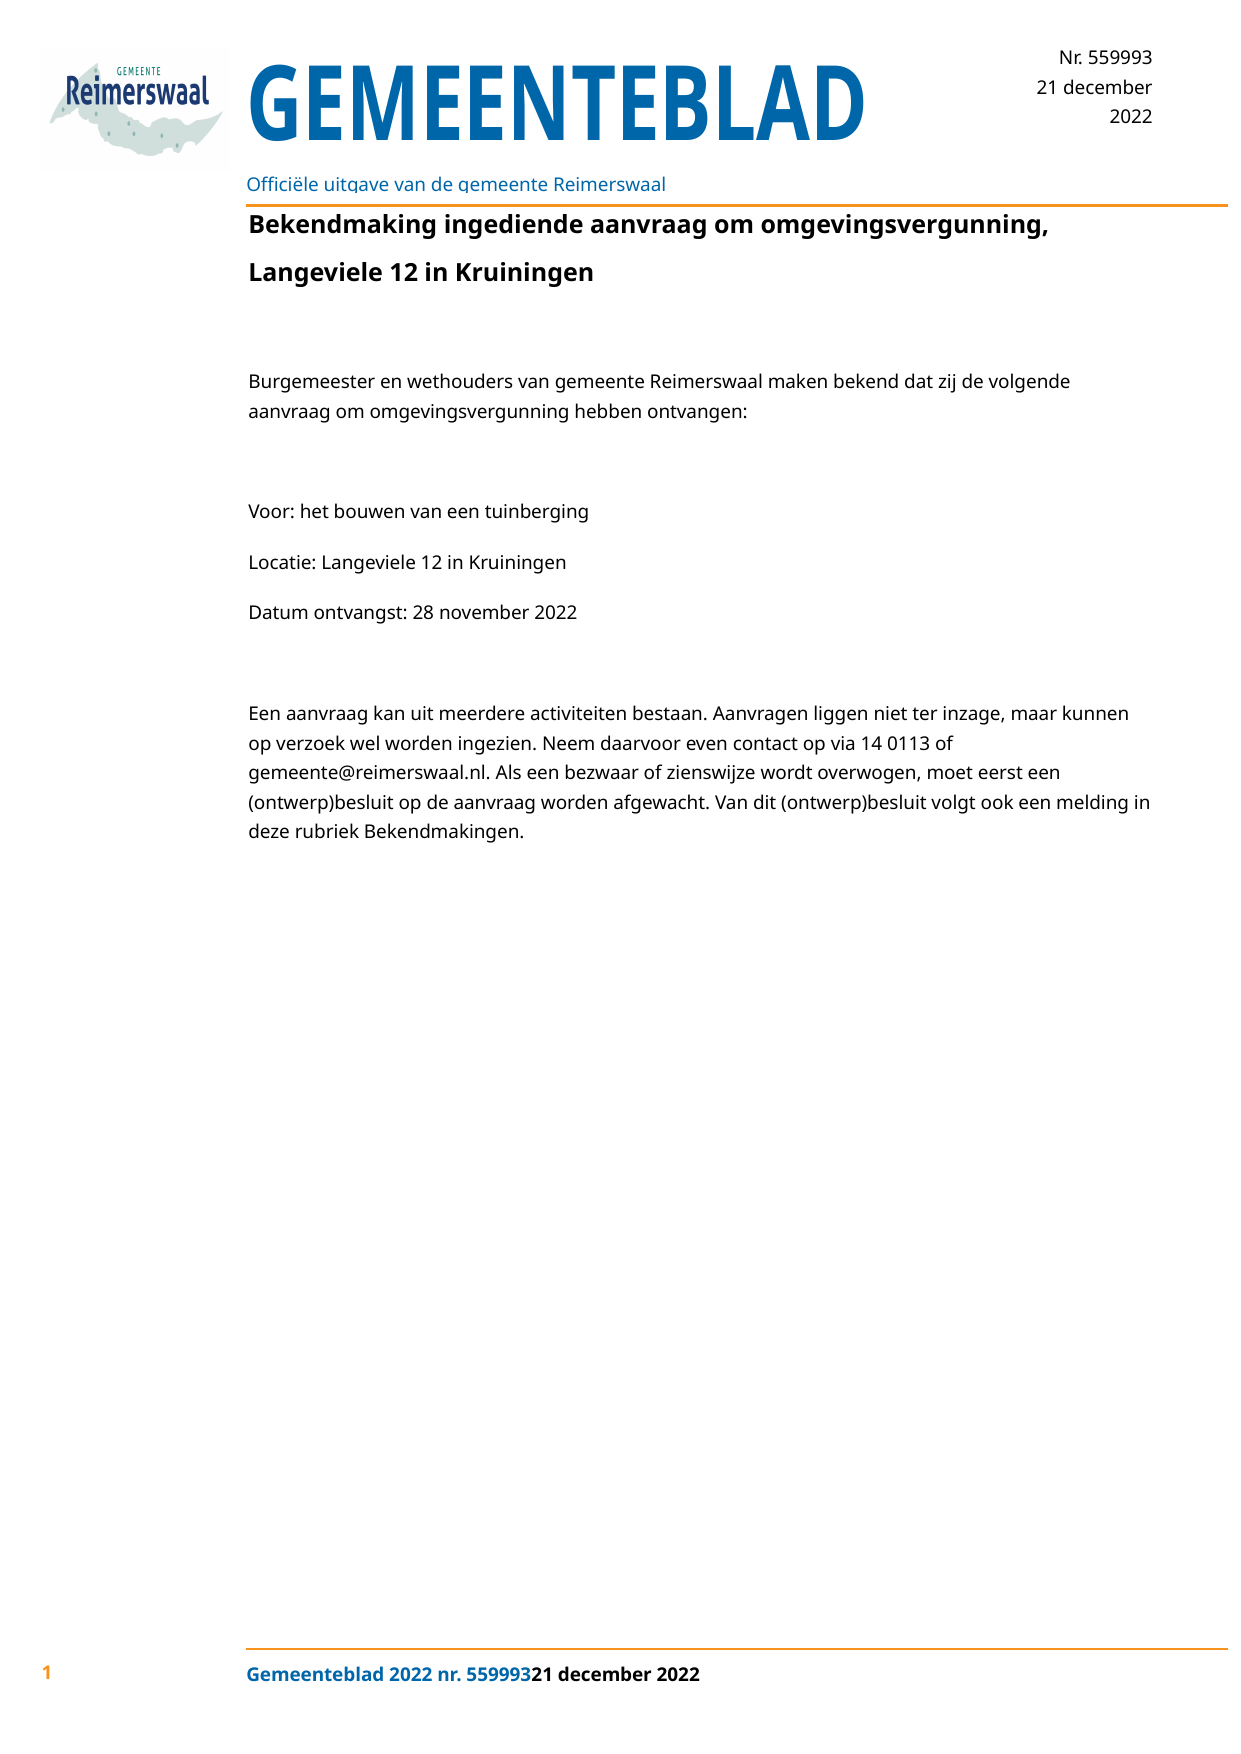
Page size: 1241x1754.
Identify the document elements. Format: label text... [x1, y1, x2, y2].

picture [41, 47, 231, 172]
text Bekendmaking ingediende aanvraag om omgevingsvergunning, Langeviele 12 in Kruiningen [248, 207, 1152, 288]
text Locatie: Langeviele 12 in Kruiningen [248, 549, 1152, 575]
text Voor: het bouwen van een tuinberging [248, 499, 1152, 524]
text Burgemeester en wethouders van gemeente Reimerswaal maken bekend dat zij de volgende aanvraag om omgevingsvergunning hebben ontvangen: [248, 368, 1152, 424]
text Een aanvraag kan uit meerdere activiteiten bestaan. Aanvragen liggen niet ter inzage, maar kunnen op verzoek wel worden ingezien. Neem daarvoor even contact op via 14 0113 of gemeente@reimerswaal.nl. Als een bezwaar of zienswijze wordt overwogen, moet eerst een (ontwerp)besluit op de aanvraag worden afgewacht. Van dit (ontwerp)besluit volgt ook een melding in deze rubriek Bekendmakingen. [248, 700, 1152, 844]
text Datum ontvangst: 28 november 2022 [248, 599, 1152, 625]
